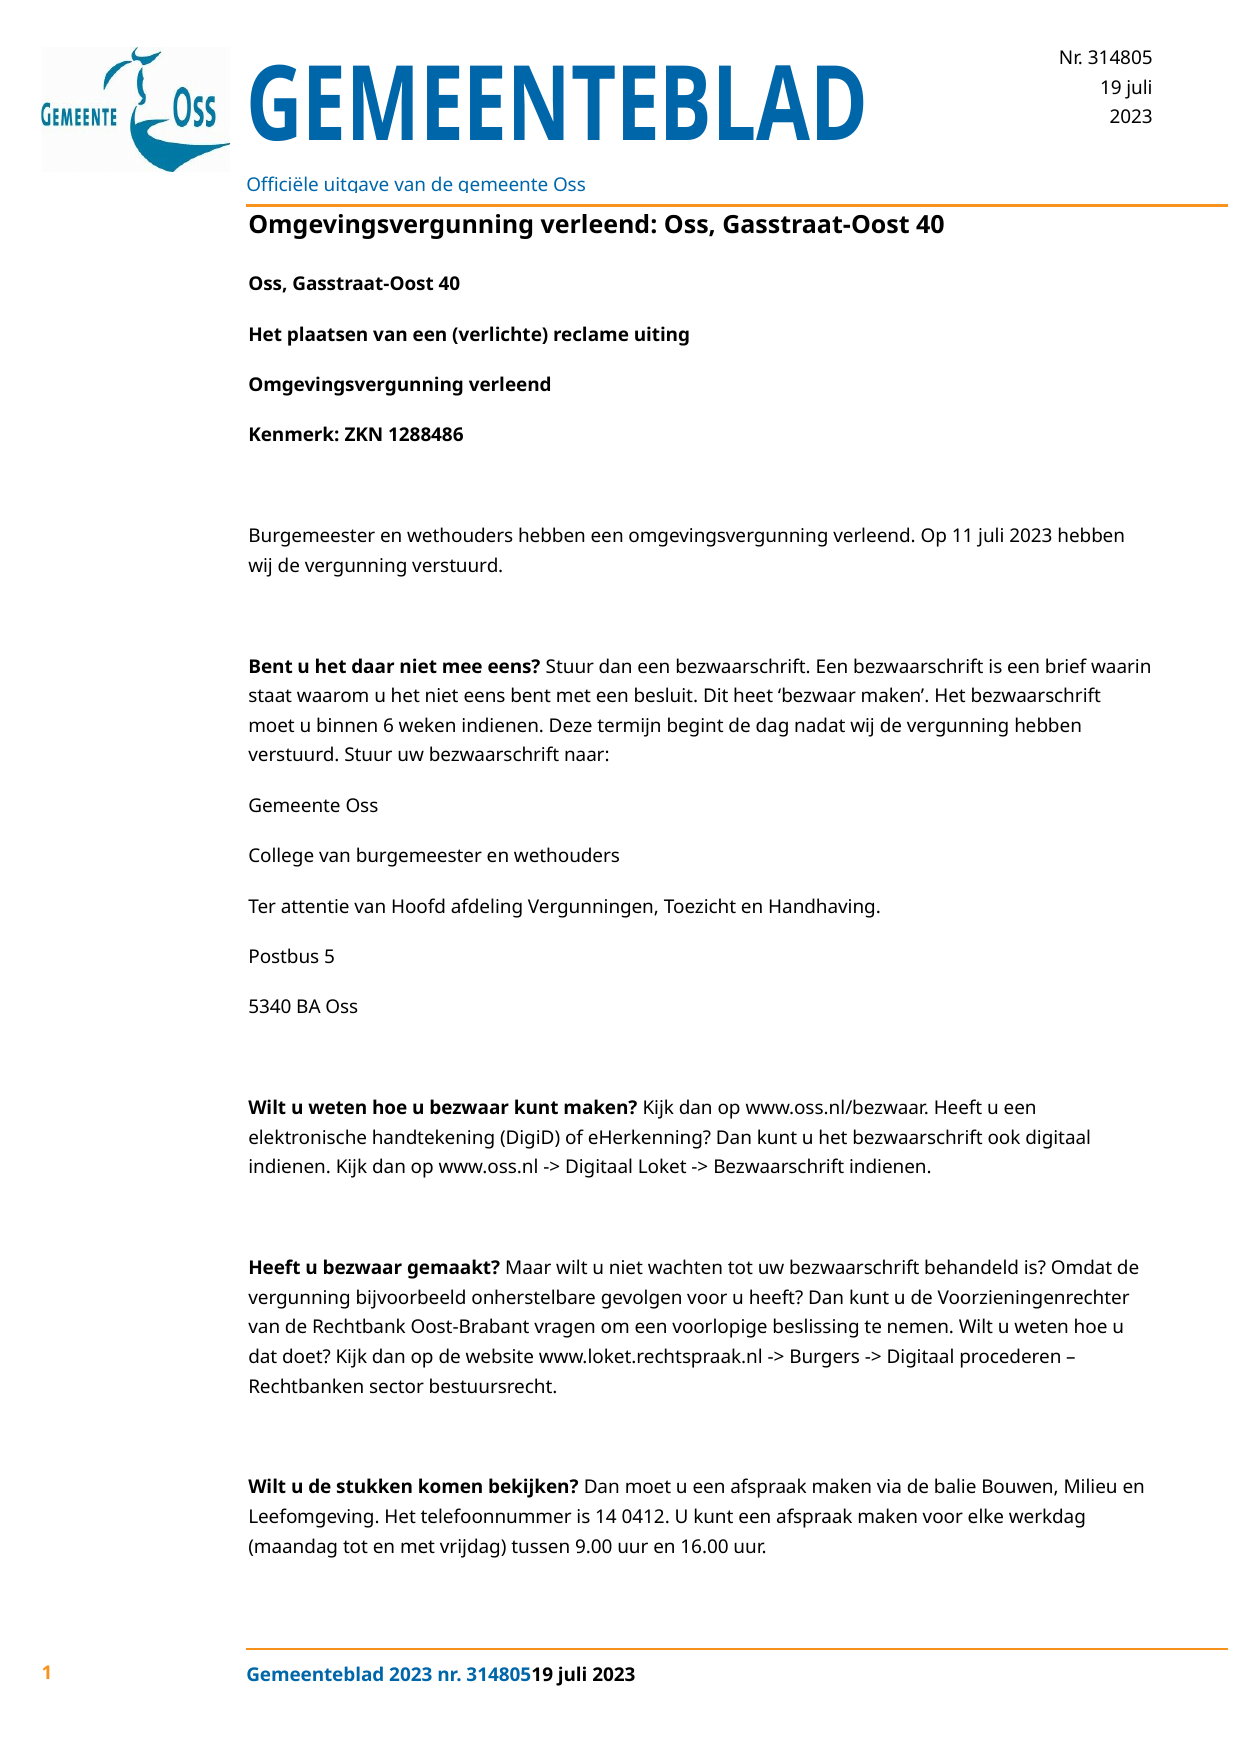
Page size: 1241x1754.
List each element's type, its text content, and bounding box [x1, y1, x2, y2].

text Het plaatsen van een (verlichte) reclame uiting [248, 321, 1152, 346]
text Kenmerk: ZKN 1288486 [248, 422, 1152, 447]
text Ter attentie van Hoofd afdeling Vergunningen, Toezicht en Handhaving. [248, 893, 1152, 918]
text Postbus 5 [248, 943, 1152, 969]
text Omgevingsvergunning verleend: Oss, Gasstraat-Oost 40 [248, 207, 1152, 241]
text Wilt u weten hoe u bezwaar kunt maken? Kijk dan op www.oss.nl/bezwaar. Heeft u een elektronische handtekening (DigiD) of eHerkenning? Dan kunt u het bezwaarschrift ook digitaal indienen. Kijk dan op www.oss.nl -> Digitaal Loket -> Bezwaarschrift indienen. [248, 1094, 1152, 1179]
text 5340 BA Oss [248, 994, 1152, 1019]
text Gemeente Oss [248, 792, 1152, 818]
text Oss, Gasstraat-Oost 40 [248, 270, 1152, 296]
text Wilt u de stukken komen bekijken? Dan moet u een afspraak maken via de balie Bouwen, Milieu en Leefomgeving. Het telefoonnummer is 14 0412. U kunt een afspraak maken voor elke werkdag (maandag tot en met vrijdag) tussen 9.00 uur en 16.00 uur. [248, 1474, 1152, 1558]
text Omgevingsvergunning verleend [248, 371, 1152, 397]
text Burgemeester en wethouders hebben een omgevingsvergunning verleend. Op 11 juli 2023 hebben wij de vergunning verstuurd. [248, 522, 1152, 578]
text Bent u het daar niet mee eens? Stuur dan een bezwaarschrift. Een bezwaarschrift is een brief waarin staat waarom u het niet eens bent met een besluit. Dit heet ‘bezwaar maken’. Het bezwaarschrift moet u binnen 6 weken indienen. Deze termijn begint de dag nadat wij de vergunning hebben verstuurd. Stuur uw bezwaarschrift naar: [248, 653, 1152, 767]
picture [41, 47, 231, 172]
text College van burgemeester en wethouders [248, 842, 1152, 868]
text Heeft u bezwaar gemaakt? Maar wilt u niet wachten tot uw bezwaarschrift behandeld is? Omdat de vergunning bijvoorbeeld onherstelbare gevolgen voor u heeft? Dan kunt u de Voorzieningenrechter van de Rechtbank Oost-Brabant vragen om een voorlopige beslissing te nemen. Wilt u weten hoe u dat doet? Kijk dan op de website www.loket.rechtspraak.nl -> Burgers -> Digitaal procederen – Rechtbanken sector bestuursrecht. [248, 1254, 1152, 1398]
